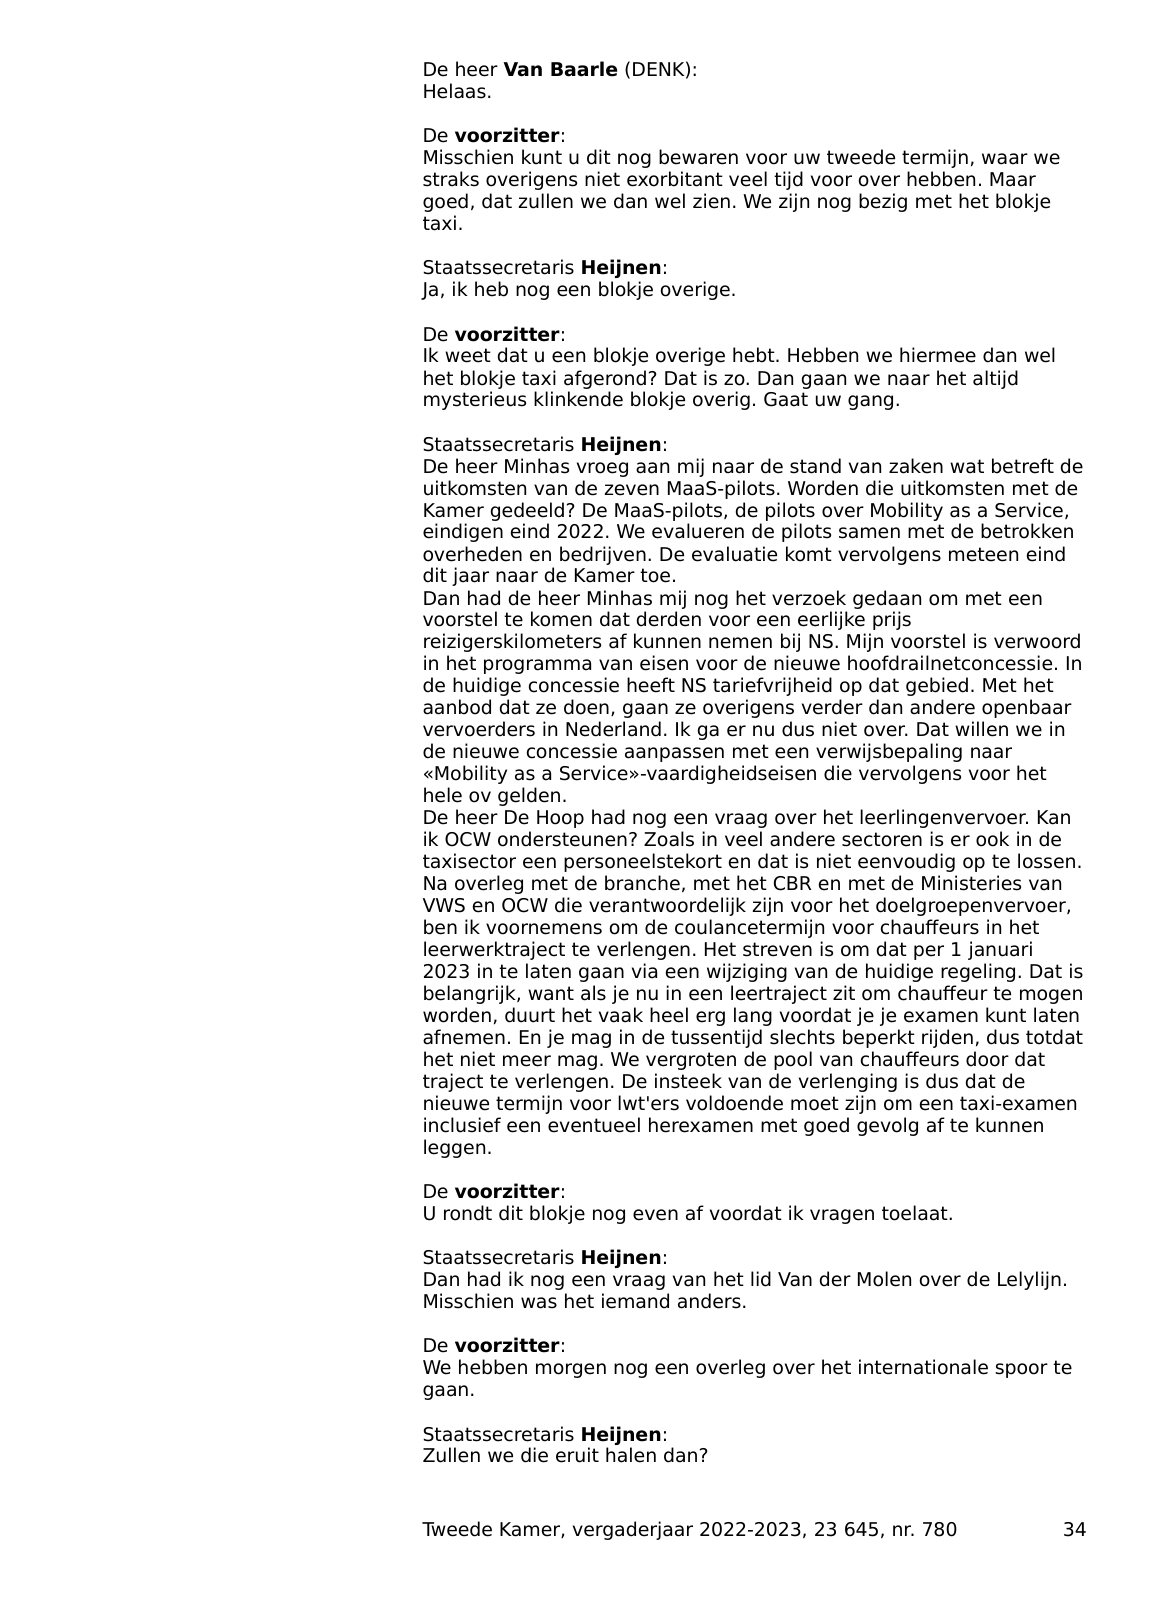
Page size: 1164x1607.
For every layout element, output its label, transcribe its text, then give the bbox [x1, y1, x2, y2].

text Ik weet dat u een blokje overige hebt. Hebben we hiermee dan wel het blokje taxi afgerond? Dat is zo. Dan gaan we naar het altijd mysterieus klinkende blokje overig. Gaat uw gang. [422, 345, 1087, 411]
text De voorzitter: [422, 125, 1087, 147]
text De heer Minhas vroeg aan mij naar de stand van zaken wat betreft de uitkomsten van de zeven MaaS-pilots. Worden die uitkomsten met de Kamer gedeeld? De MaaS-pilots, de pilots over Mobility as a Service, eindigen eind 2022. We evalueren de pilots samen met de betrokken overheden en bedrijven. De evaluatie komt vervolgens meteen eind dit jaar naar de Kamer toe. [422, 456, 1087, 587]
text De heer De Hoop had nog een vraag over het leerlingenvervoer. Kan ik OCW ondersteunen? Zoals in veel andere sectoren is er ook in de taxisector een personeelstekort en dat is niet eenvoudig op te lossen. Na overleg met de branche, met het CBR en met de Ministeries van VWS en OCW die verantwoordelijk zijn voor het doelgroepenvervoer, ben ik voornemens om de coulancetermijn voor chauffeurs in het leerwerktraject te verlengen. Het streven is om dat per 1 januari 2023 in te laten gaan via een wijziging van de huidige regeling. Dat is belangrijk, want als je nu in een leertraject zit om chauffeur te mogen worden, duurt het vaak heel erg lang voordat je je examen kunt laten afnemen. En je mag in de tussentijd slechts beperkt rijden, dus totdat het niet meer mag. We vergroten de pool van chauffeurs door dat traject te verlengen. De insteek van de verlenging is dus dat de nieuwe termijn voor lwt'ers voldoende moet zijn om een taxi-examen inclusief een eventueel herexamen met goed gevolg af te kunnen leggen. [422, 807, 1087, 1159]
text Ja, ik heb nog een blokje overige. [422, 279, 1087, 301]
text U rondt dit blokje nog even af voordat ik vragen toelaat. [422, 1203, 1087, 1225]
text Staatssecretaris Heijnen: [422, 257, 1087, 279]
text Dan had ik nog een vraag van het lid Van der Molen over de Lelylijn. Misschien was het iemand anders. [422, 1269, 1087, 1313]
text De voorzitter: [422, 1335, 1087, 1357]
text De voorzitter: [422, 1181, 1087, 1203]
text Staatssecretaris Heijnen: [422, 1423, 1087, 1445]
text Staatssecretaris Heijnen: [422, 433, 1087, 456]
text Misschien kunt u dit nog bewaren voor uw tweede termijn, waar we straks overigens niet exorbitant veel tijd voor over hebben. Maar goed, dat zullen we dan wel zien. We zijn nog bezig met het blokje taxi. [422, 147, 1087, 235]
text De heer Van Baarle (DENK): [422, 59, 1087, 81]
text Zullen we die eruit halen dan? [422, 1445, 1087, 1467]
text De voorzitter: [422, 323, 1087, 345]
text Dan had de heer Minhas mij nog het verzoek gedaan om met een voorstel te komen dat derden voor een eerlijke prijs reizigerskilometers af kunnen nemen bij NS. Mijn voorstel is verwoord in het programma van eisen voor de nieuwe hoofdrailnetconcessie. In de huidige concessie heeft NS tariefvrijheid op dat gebied. Met het aanbod dat ze doen, gaan ze overigens verder dan andere openbaar vervoerders in Nederland. Ik ga er nu dus niet over. Dat willen we in de nieuwe concessie aanpassen met een verwijsbepaling naar «Mobility as a Service»-vaardigheidseisen die vervolgens voor het hele ov gelden. [422, 587, 1087, 807]
text We hebben morgen nog een overleg over het internationale spoor te gaan. [422, 1357, 1087, 1401]
text Helaas. [422, 81, 1087, 103]
text Staatssecretaris Heijnen: [422, 1247, 1087, 1269]
